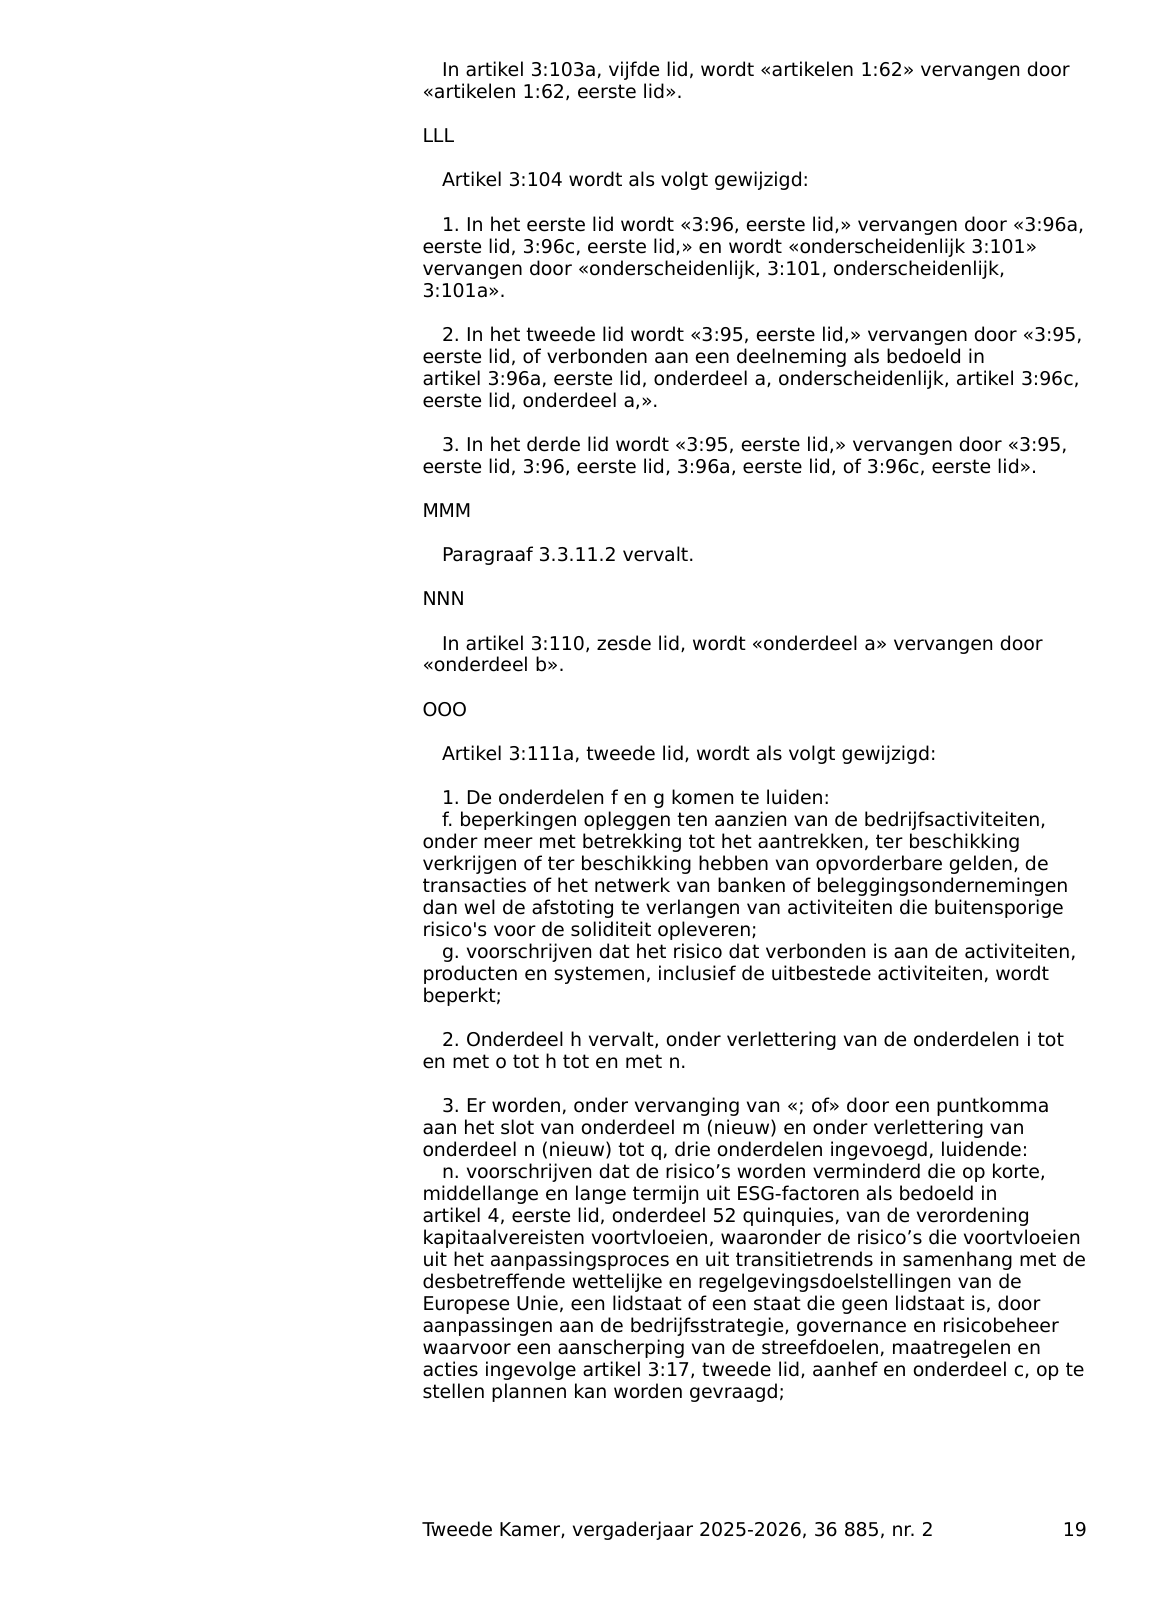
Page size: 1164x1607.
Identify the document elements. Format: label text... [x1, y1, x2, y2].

text f. beperkingen opleggen ten aanzien van de bedrijfsactiviteiten, onder meer met betrekking tot het aantrekken, ter beschikking verkrijgen of ter beschikking hebben van opvorderbare gelden, de transacties of het netwerk van banken of beleggingsondernemingen dan wel de afstoting te verlangen van activiteiten die buitensporige risico's voor de soliditeit opleveren; [422, 809, 1087, 941]
text Artikel 3:111a, tweede lid, wordt als volgt gewijzigd: [422, 743, 1087, 765]
text Artikel 3:104 wordt als volgt gewijzigd: [422, 169, 1087, 191]
text n. voorschrijven dat de risico’s worden verminderd die op korte, middellange en lange termijn uit ESG-factoren als bedoeld in artikel 4, eerste lid, onderdeel 52 quinquies, van de verordening kapitaalvereisten voortvloeien, waaronder de risico’s die voortvloeien uit het aanpassingsproces en uit transitietrends in samenhang met de desbetreffende wettelijke en regelgevingsdoelstellingen van de Europese Unie, een lidstaat of een staat die geen lidstaat is, door aanpassingen aan de bedrijfsstrategie, governance en risicobeheer waarvoor een aanscherping van de streefdoelen, maatregelen en acties ingevolge artikel 3:17, tweede lid, aanhef en onderdeel c, op te stellen plannen kan worden gevraagd; [422, 1161, 1087, 1403]
text 1. In het eerste lid wordt «3:96, eerste lid,» vervangen door «3:96a, eerste lid, 3:96c, eerste lid,» en wordt «onderscheidenlijk 3:101» vervangen door «onderscheidenlijk, 3:101, onderscheidenlijk, 3:101a». [422, 213, 1087, 301]
text In artikel 3:103a, vijfde lid, wordt «artikelen 1:62» vervangen door «artikelen 1:62, eerste lid». [422, 59, 1087, 103]
text 3. In het derde lid wordt «3:95, eerste lid,» vervangen door «3:95, eerste lid, 3:96, eerste lid, 3:96a, eerste lid, of 3:96c, eerste lid». [422, 434, 1087, 478]
text Paragraaf 3.3.11.2 vervalt. [422, 544, 1087, 566]
text OOO [422, 698, 1087, 721]
text 2. In het tweede lid wordt «3:95, eerste lid,» vervangen door «3:95, eerste lid, of verbonden aan een deelneming als bedoeld in artikel 3:96a, eerste lid, onderdeel a, onderscheidenlijk, artikel 3:96c, eerste lid, onderdeel a,». [422, 324, 1087, 412]
text 1. De onderdelen f en g komen te luiden: [422, 787, 1087, 809]
text LLL [422, 125, 1087, 147]
text In artikel 3:110, zesde lid, wordt «onderdeel a» vervangen door «onderdeel b». [422, 632, 1087, 676]
text g. voorschrijven dat het risico dat verbonden is aan de activiteiten, producten en systemen, inclusief de uitbestede activiteiten, wordt beperkt; [422, 941, 1087, 1007]
text 3. Er worden, onder vervanging van «; of» door een puntkomma aan het slot van onderdeel m (nieuw) en onder verlettering van onderdeel n (nieuw) tot q, drie onderdelen ingevoegd, luidende: [422, 1095, 1087, 1161]
text MMM [422, 500, 1087, 522]
text 2. Onderdeel h vervalt, onder verlettering van de onderdelen i tot en met o tot h tot en met n. [422, 1029, 1087, 1073]
text NNN [422, 588, 1087, 610]
